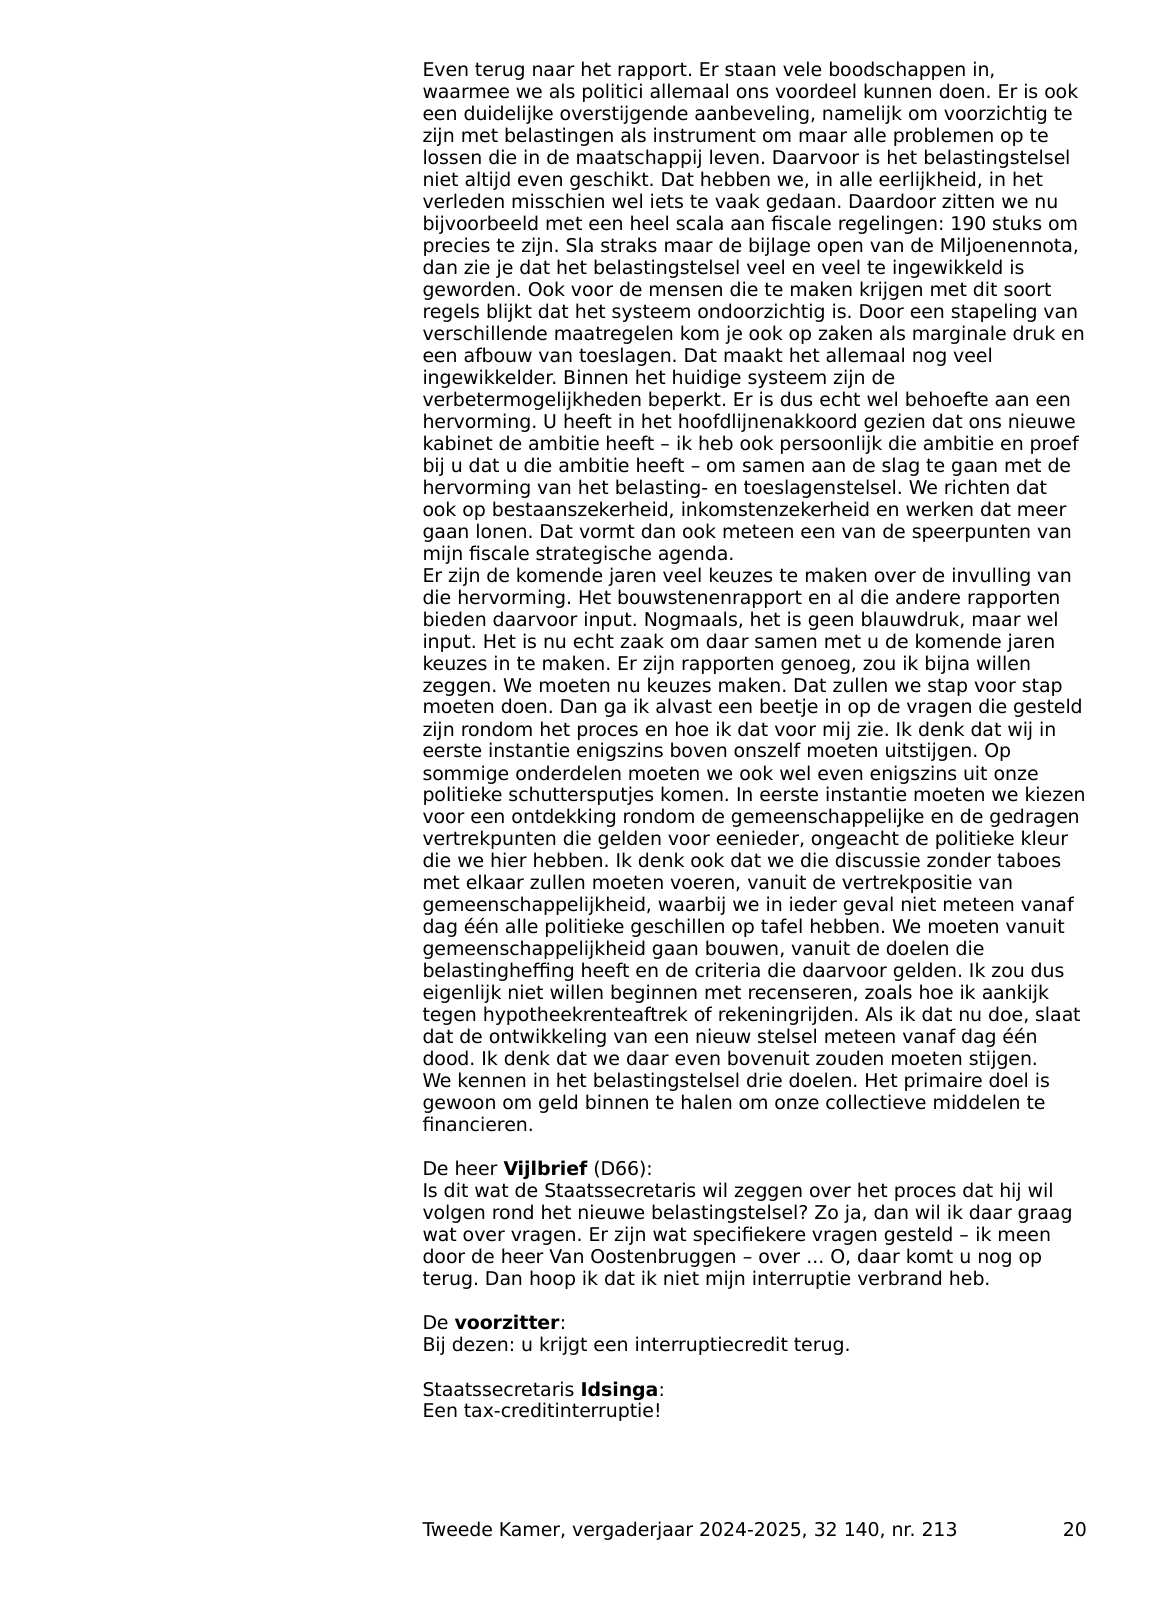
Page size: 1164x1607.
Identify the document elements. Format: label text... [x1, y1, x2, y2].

text Bij dezen: u krijgt een interruptiecredit terug. [422, 1334, 1087, 1356]
text Een tax-creditinterruptie! [422, 1400, 1087, 1422]
text Staatssecretaris Idsinga: [422, 1378, 1087, 1400]
text Er zijn de komende jaren veel keuzes te maken over de invulling van die hervorming. Het bouwstenenrapport en al die andere rapporten bieden daarvoor input. Nogmaals, het is geen blauwdruk, maar wel input. Het is nu echt zaak om daar samen met u de komende jaren keuzes in te maken. Er zijn rapporten genoeg, zou ik bijna willen zeggen. We moeten nu keuzes maken. Dat zullen we stap voor stap moeten doen. Dan ga ik alvast een beetje in op de vragen die gesteld zijn rondom het proces en hoe ik dat voor mij zie. Ik denk dat wij in eerste instantie enigszins boven onszelf moeten uitstijgen. Op sommige onderdelen moeten we ook wel even enigszins uit onze politieke schuttersputjes komen. In eerste instantie moeten we kiezen voor een ontdekking rondom de gemeenschappelijke en de gedragen vertrekpunten die gelden voor eenieder, ongeacht de politieke kleur die we hier hebben. Ik denk ook dat we die discussie zonder taboes met elkaar zullen moeten voeren, vanuit de vertrekpositie van gemeenschappelijkheid, waarbij we in ieder geval niet meteen vanaf dag één alle politieke geschillen op tafel hebben. We moeten vanuit gemeenschappelijkheid gaan bouwen, vanuit de doelen die belastingheffing heeft en de criteria die daarvoor gelden. Ik zou dus eigenlijk niet willen beginnen met recenseren, zoals hoe ik aankijk tegen hypotheekrenteaftrek of rekeningrijden. Als ik dat nu doe, slaat dat de ontwikkeling van een nieuw stelsel meteen vanaf dag één dood. Ik denk dat we daar even bovenuit zouden moeten stijgen. [422, 564, 1087, 1070]
text Even terug naar het rapport. Er staan vele boodschappen in, waarmee we als politici allemaal ons voordeel kunnen doen. Er is ook een duidelijke overstijgende aanbeveling, namelijk om voorzichtig te zijn met belastingen als instrument om maar alle problemen op te lossen die in de maatschappij leven. Daarvoor is het belastingstelsel niet altijd even geschikt. Dat hebben we, in alle eerlijkheid, in het verleden misschien wel iets te vaak gedaan. Daardoor zitten we nu bijvoorbeeld met een heel scala aan fiscale regelingen: 190 stuks om precies te zijn. Sla straks maar de bijlage open van de Miljoenennota, dan zie je dat het belastingstelsel veel en veel te ingewikkeld is geworden. Ook voor de mensen die te maken krijgen met dit soort regels blijkt dat het systeem ondoorzichtig is. Door een stapeling van verschillende maatregelen kom je ook op zaken als marginale druk en een afbouw van toeslagen. Dat maakt het allemaal nog veel ingewikkelder. Binnen het huidige systeem zijn de verbetermogelijkheden beperkt. Er is dus echt wel behoefte aan een hervorming. U heeft in het hoofdlijnenakkoord gezien dat ons nieuwe kabinet de ambitie heeft – ik heb ook persoonlijk die ambitie en proef bij u dat u die ambitie heeft – om samen aan de slag te gaan met de hervorming van het belasting- en toeslagenstelsel. We richten dat ook op bestaanszekerheid, inkomstenzekerheid en werken dat meer gaan lonen. Dat vormt dan ook meteen een van de speerpunten van mijn fiscale strategische agenda. [422, 59, 1087, 564]
text De voorzitter: [422, 1312, 1087, 1334]
text De heer Vijlbrief (D66): [422, 1158, 1087, 1180]
text Is dit wat de Staatssecretaris wil zeggen over het proces dat hij wil volgen rond het nieuwe belastingstelsel? Zo ja, dan wil ik daar graag wat over vragen. Er zijn wat specifiekere vragen gesteld – ik meen door de heer Van Oostenbruggen – over ... O, daar komt u nog op terug. Dan hoop ik dat ik niet mijn interruptie verbrand heb. [422, 1180, 1087, 1290]
text We kennen in het belastingstelsel drie doelen. Het primaire doel is gewoon om geld binnen te halen om onze collectieve middelen te financieren. [422, 1070, 1087, 1136]
